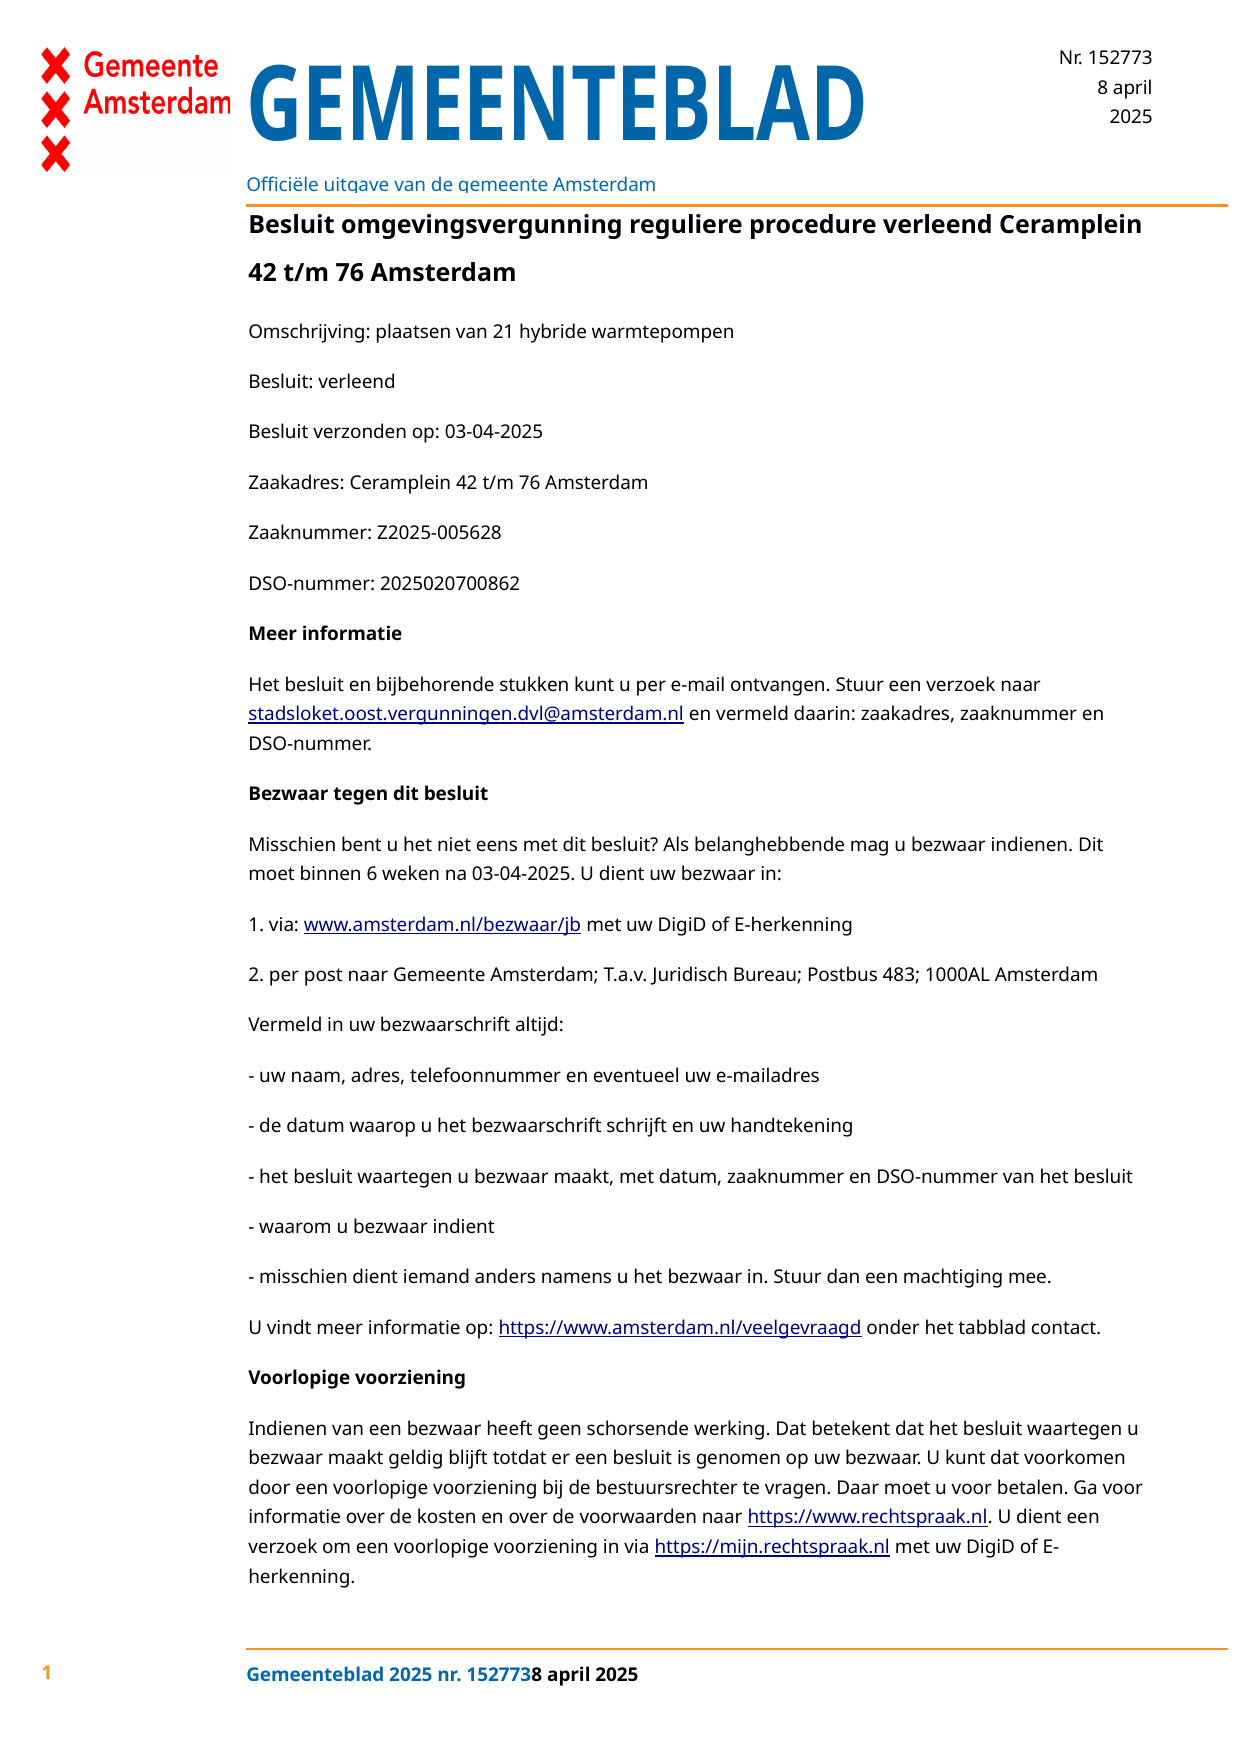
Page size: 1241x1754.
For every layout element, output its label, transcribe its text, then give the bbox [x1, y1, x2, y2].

text - misschien dient iemand anders namens u het bezwaar in. Stuur dan een machtiging mee. [248, 1264, 1152, 1289]
text - uw naam, adres, telefoonnummer en eventueel uw e-mailadres [248, 1062, 1152, 1088]
text 1. via: www.amsterdam.nl/bezwaar/jb met uw DigiD of E-herkenning [248, 911, 1152, 937]
text Zaaknummer: Z2025-005628 [248, 519, 1152, 545]
text Indienen van een bezwaar heeft geen schorsende werking. Dat betekent dat het besluit waartegen u bezwaar maakt geldig blijft totdat er een besluit is genomen op uw bezwaar. U kunt dat voorkomen door een voorlopige voorziening bij de bestuursrechter te vragen. Daar moet u voor betalen. Ga voor informatie over de kosten en over de voorwaarden naar https://www.rechtspraak.nl. U dient een verzoek om een voorlopige voorziening in via https://mijn.rechtspraak.nl met uw DigiD of E-herkenning. [248, 1415, 1152, 1589]
text Vermeld in uw bezwaarschrift altijd: [248, 1012, 1152, 1037]
text Meer informatie [248, 620, 1152, 646]
text Voorlopige voorziening [248, 1364, 1152, 1390]
text Besluit: verleend [248, 368, 1152, 394]
text Omschrijving: plaatsen van 21 hybride warmtepompen [248, 318, 1152, 344]
text Zaakadres: Ceramplein 42 t/m 76 Amsterdam [248, 469, 1152, 495]
text U vindt meer informatie op: https://www.amsterdam.nl/veelgevraagd onder het tabblad contact. [248, 1314, 1152, 1340]
text Het besluit en bijbehorende stukken kunt u per e-mail ontvangen. Stuur een verzoek naar stadsloket.oost.vergunningen.dvl@amsterdam.nl en vermeld daarin: zaakadres, zaaknummer en DSO-nummer. [248, 671, 1152, 756]
text Besluit verzonden op: 03-04-2025 [248, 419, 1152, 444]
text 2. per post naar Gemeente Amsterdam; T.a.v. Juridisch Bureau; Postbus 483; 1000AL Amsterdam [248, 961, 1152, 987]
text - het besluit waartegen u bezwaar maakt, met datum, zaaknummer en DSO-nummer van het besluit [248, 1163, 1152, 1189]
text DSO-nummer: 2025020700862 [248, 570, 1152, 596]
text Bezwaar tegen dit besluit [248, 780, 1152, 806]
picture [41, 47, 231, 172]
text - waarom u bezwaar indient [248, 1213, 1152, 1239]
text Misschien bent u het niet eens met dit besluit? Als belanghebbende mag u bezwaar indienen. Dit moet binnen 6 weken na 03-04-2025. U dient uw bezwaar in: [248, 831, 1152, 886]
text - de datum waarop u het bezwaarschrift schrijft en uw handtekening [248, 1112, 1152, 1138]
text Besluit omgevingsvergunning reguliere procedure verleend Ceramplein 42 t/m 76 Amsterdam [248, 207, 1152, 288]
